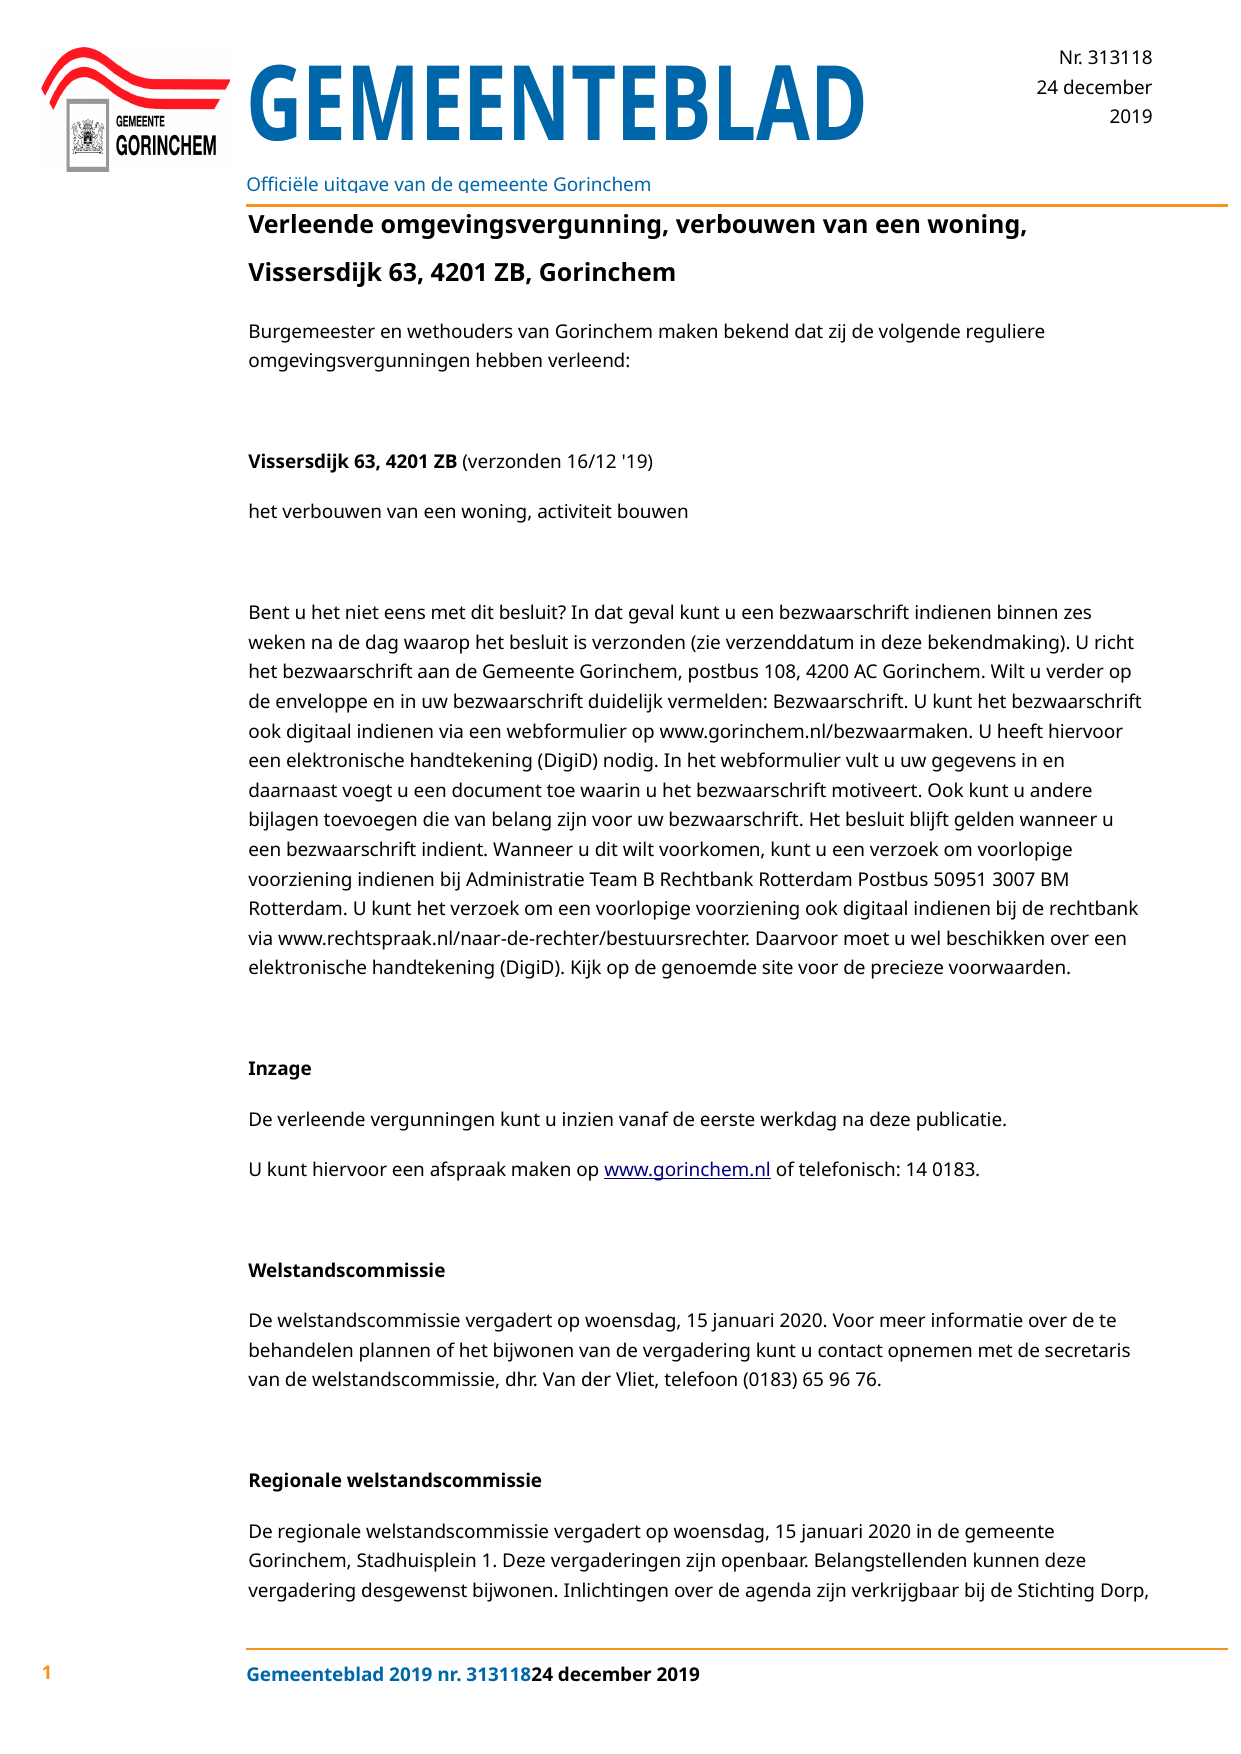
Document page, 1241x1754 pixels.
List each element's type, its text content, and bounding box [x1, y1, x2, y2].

text De welstandscommissie vergadert op woensdag, 15 januari 2020. Voor meer informatie over de te behandelen plannen of het bijwonen van de vergadering kunt u contact opnemen met de secretaris van de welstandscommissie, dhr. Van der Vliet, telefoon (0183) 65 96 76. [248, 1307, 1152, 1392]
text Bent u het niet eens met dit besluit? In dat geval kunt u een bezwaarschrift indienen binnen zes weken na de dag waarop het besluit is verzonden (zie verzenddatum in deze bekendmaking). U richt het bezwaarschrift aan de Gemeente Gorinchem, postbus 108, 4200 AC Gorinchem. Wilt u verder op de enveloppe en in uw bezwaarschrift duidelijk vermelden: Bezwaarschrift. U kunt het bezwaarschrift ook digitaal indienen via een webformulier op www.gorinchem.nl/bezwaarmaken. U heeft hiervoor een elektronische handtekening (DigiD) nodig. In het webformulier vult u uw gegevens in en daarnaast voegt u een document toe waarin u het bezwaarschrift motiveert. Ook kunt u andere bijlagen toevoegen die van belang zijn voor uw bezwaarschrift. Het besluit blijft gelden wanneer u een bezwaarschrift indient. Wanneer u dit wilt voorkomen, kunt u een verzoek om voorlopige voorziening indienen bij Administratie Team B Rechtbank Rotterdam Postbus 50951 3007 BM Rotterdam. U kunt het verzoek om een voorlopige voorziening ook digitaal indienen bij de rechtbank via www.rechtspraak.nl/naar-de-rechter/bestuursrechter. Daarvoor moet u wel beschikken over een elektronische handtekening (DigiD). Kijk op de genoemde site voor de precieze voorwaarden. [248, 599, 1152, 980]
picture [41, 47, 231, 172]
text De verleende vergunningen kunt u inzien vanaf de eerste werkdag na deze publicatie. [248, 1106, 1152, 1132]
text Regionale welstandscommissie [248, 1467, 1152, 1493]
text Welstandscommissie [248, 1257, 1152, 1283]
text Inzage [248, 1055, 1152, 1081]
text Vissersdijk 63, 4201 ZB (verzonden 16/12 '19) [248, 448, 1152, 474]
text De regionale welstandscommissie vergadert op woensdag, 15 januari 2020 in de gemeente Gorinchem, Stadhuisplein 1. Deze vergaderingen zijn openbaar. Belangstellenden kunnen deze vergadering desgewenst bijwonen. Inlichtingen over de agenda zijn verkrijgbaar bij de Stichting Dorp, [248, 1518, 1152, 1603]
text Burgemeester en wethouders van Gorinchem maken bekend dat zij de volgende reguliere omgevingsvergunningen hebben verleend: [248, 318, 1152, 373]
text U kunt hiervoor een afspraak maken op www.gorinchem.nl of telefonisch: 14 0183. [248, 1156, 1152, 1182]
text het verbouwen van een woning, activiteit bouwen [248, 499, 1152, 524]
text Verleende omgevingsvergunning, verbouwen van een woning, Vissersdijk 63, 4201 ZB, Gorinchem [248, 207, 1152, 288]
